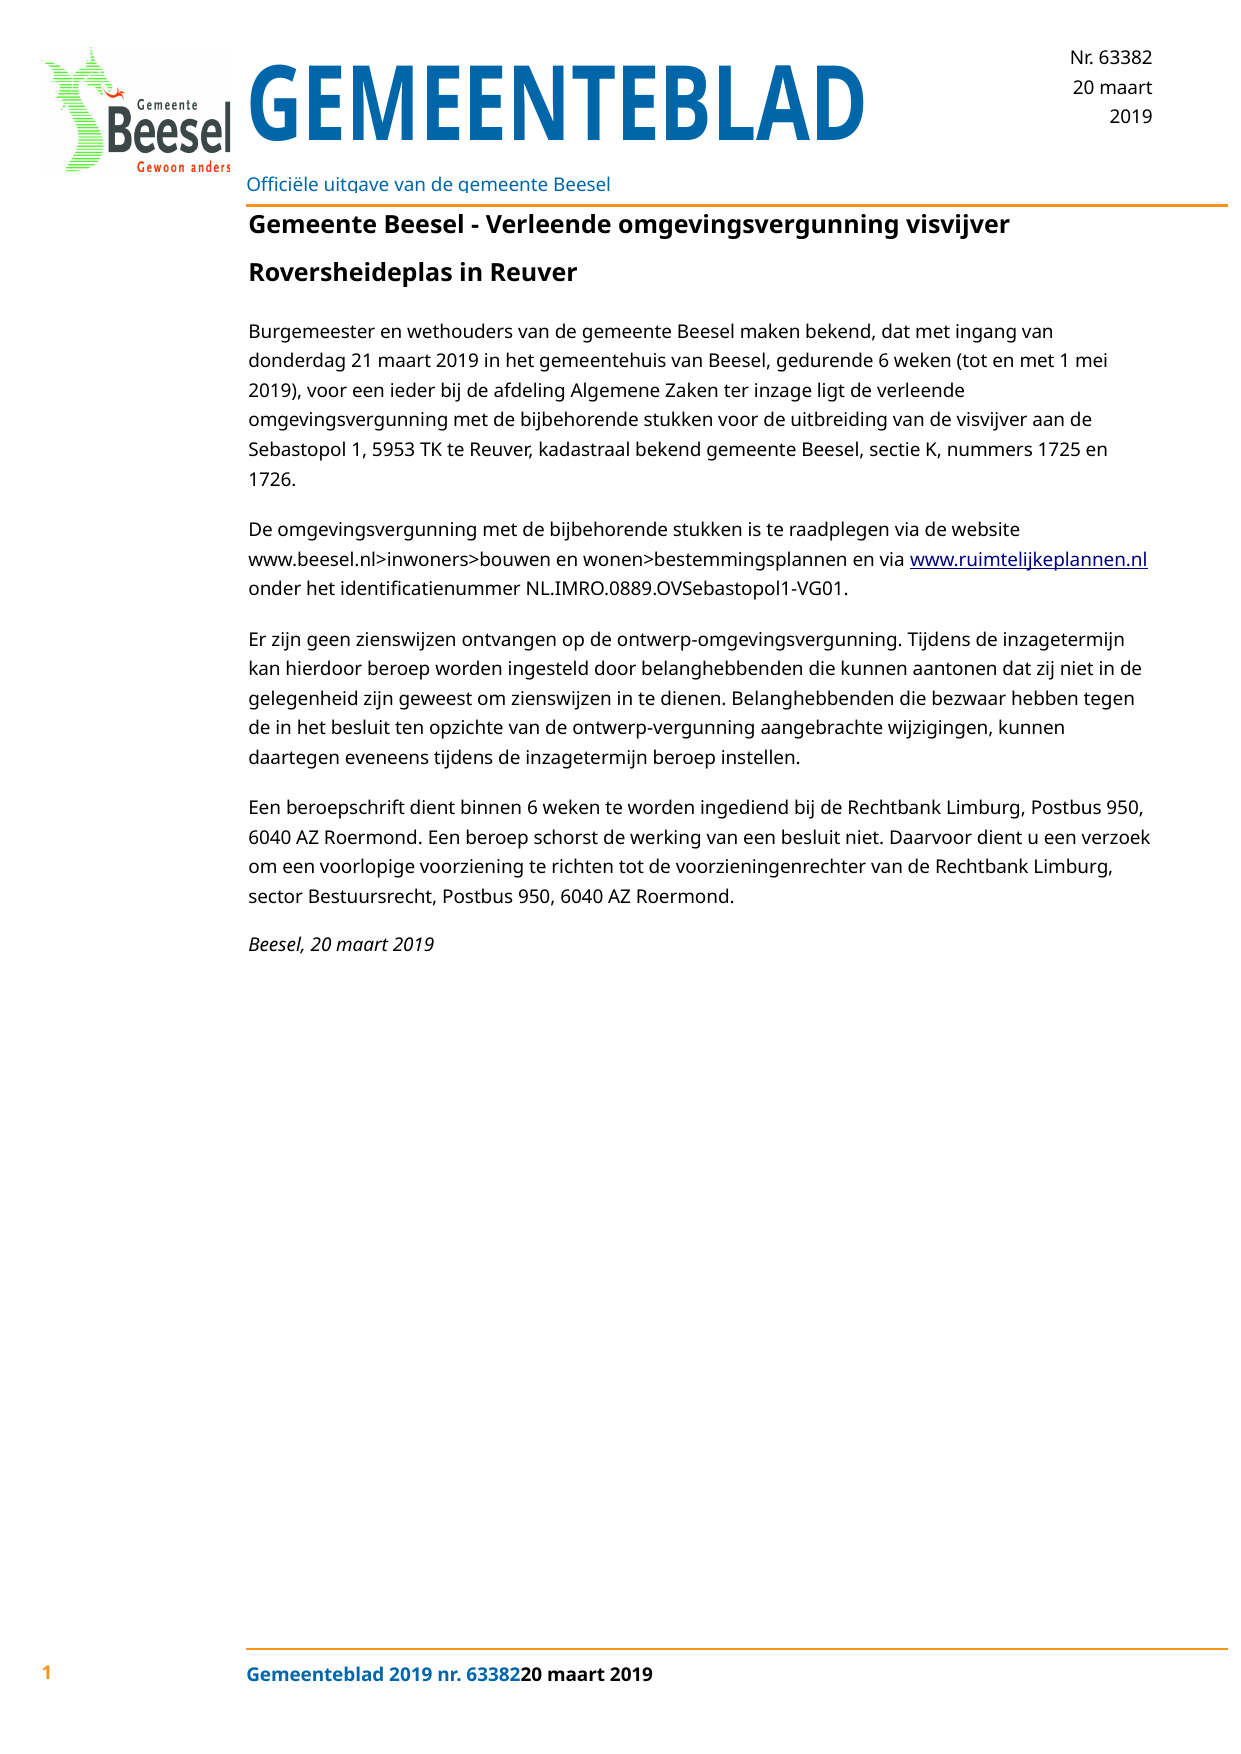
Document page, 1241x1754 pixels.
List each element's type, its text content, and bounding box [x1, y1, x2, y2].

text De omgevingsvergunning met de bijbehorende stukken is te raadplegen via de website www.beesel.nl>inwoners>bouwen en wonen>bestemmingsplannen en via www.ruimtelijkeplannen.nl onder het identificatienummer NL.IMRO.0889.OVSebastopol1-VG01. [248, 516, 1152, 601]
text Burgemeester en wethouders van de gemeente Beesel maken bekend, dat met ingang van donderdag 21 maart 2019 in het gemeentehuis van Beesel, gedurende 6 weken (tot en met 1 mei 2019), voor een ieder bij de afdeling Algemene Zaken ter inzage ligt de verleende omgevingsvergunning met de bijbehorende stukken voor de uitbreiding van de visvijver aan de Sebastopol 1, 5953 TK te Reuver, kadastraal bekend gemeente Beesel, sectie K, nummers 1725 en 1726. [248, 318, 1152, 492]
text Beesel, 20 maart 2019 [248, 931, 1152, 957]
text Een beroepschrift dient binnen 6 weken te worden ingediend bij de Rechtbank Limburg, Postbus 950, 6040 AZ Roermond. Een beroep schorst de werking van een besluit niet. Daarvoor dient u een verzoek om een voorlopige voorziening te richten tot de voorzieningenrechter van de Rechtbank Limburg, sector Bestuursrecht, Postbus 950, 6040 AZ Roermond. [248, 794, 1152, 909]
text Gemeente Beesel - Verleende omgevingsvergunning visvijver Roversheideplas in Reuver [248, 207, 1152, 288]
text Er zijn geen zienswijzen ontvangen op de ontwerp-omgevingsvergunning. Tijdens de inzagetermijn kan hierdoor beroep worden ingesteld door belanghebbenden die kunnen aantonen dat zij niet in de gelegenheid zijn geweest om zienswijzen in te dienen. Belanghebbenden die bezwaar hebben tegen de in het besluit ten opzichte van de ontwerp-vergunning aangebrachte wijzigingen, kunnen daartegen eveneens tijdens de inzagetermijn beroep instellen. [248, 626, 1152, 770]
picture [41, 47, 231, 172]
